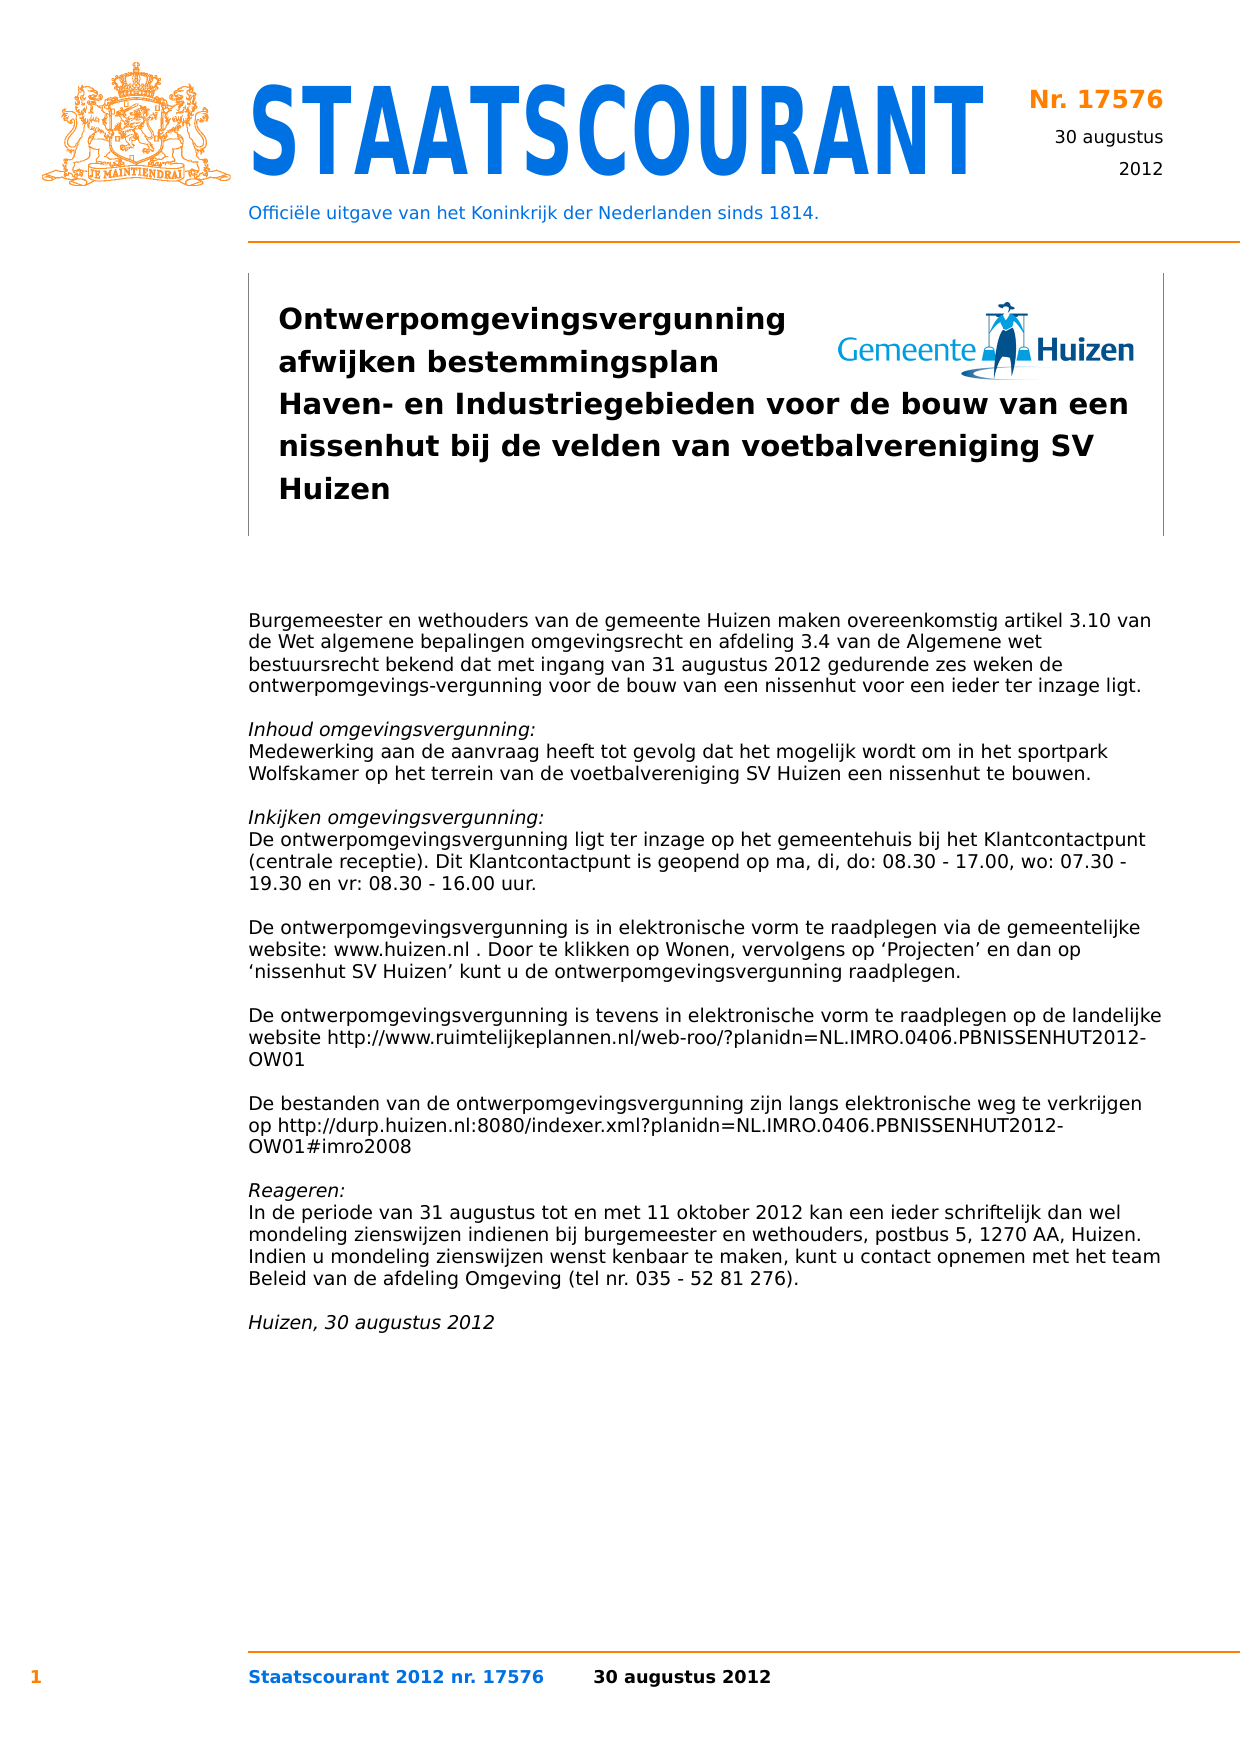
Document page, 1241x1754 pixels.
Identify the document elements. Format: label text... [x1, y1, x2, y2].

picture [838, 302, 1134, 380]
text De ontwerpomgevingsvergunning is tevens in elektronische vorm te raadplegen op de landelijke website http://www.ruimtelijkeplannen.nl/web-roo/?planidn=NL.IMRO.0406.PBNISSENHUT2012-OW01 [248, 1005, 1163, 1071]
picture [41, 62, 231, 186]
table_header Nr. 17576 [998, 62, 1240, 121]
text De ontwerpomgevingsvergunning is in elektronische vorm te raadplegen via de gemeentelijke website: www.huizen.nl . Door te klikken op Wonen, vervolgens op ‘Projecten’ en dan op ‘nissenhut SV Huizen’ kunt u de ontwerpomgevingsvergunning raadplegen. [248, 917, 1163, 983]
table_cell 2012 [998, 153, 1240, 203]
text Inhoud omgevingsvergunning: [248, 719, 1163, 741]
text Indien u mondeling zienswijzen wenst kenbaar te maken, kunt u contact opnemen met het team Beleid van de afdeling Omgeving (tel nr. 035 - 52 81 276). [248, 1246, 1163, 1290]
table_header [25, 62, 248, 241]
text Inkijken omgevingsvergunning: [248, 807, 1163, 829]
text Reageren: [248, 1180, 1163, 1202]
text De bestanden van de ontwerpomgevingsvergunning zijn langs elektronische weg te verkrijgen op http://durp.huizen.nl:8080/indexer.xml?planidn=NL.IMRO.0406.PBNISSENHUT2012-OW01#imro2008 [248, 1092, 1163, 1158]
text Huizen, 30 augustus 2012 [248, 1312, 1163, 1334]
subtitle Ontwerpomgevingsvergunning afwijken bestemmingsplan Haven- en Industriegebieden voor de bouw van een nissenhut bij de velden van voetbalvereniging SV Huizen [249, 273, 1163, 536]
text De ontwerpomgevingsvergunning ligt ter inzage op het gemeentehuis bij het Klantcontactpunt (centrale receptie). Dit Klantcontactpunt is geopend op ma, di, do: 08.30 - 17.00, wo: 07.30 - 19.30 en vr: 08.30 - 16.00 uur. [248, 829, 1163, 895]
table_cell Officiële uitgave van het Koninkrijk der Nederlanden sinds 1814. [248, 203, 1240, 241]
text Medewerking aan de aanvraag heeft tot gevolg dat het mogelijk wordt om in het sportpark Wolfskamer op het terrein van de voetbalvereniging SV Huizen een nissenhut te bouwen. [248, 741, 1163, 785]
table_header STAATSCOURANT [248, 62, 998, 203]
text Burgemeester en wethouders van de gemeente Huizen maken overeenkomstig artikel 3.10 van de Wet algemene bepalingen omgevingsrecht en afdeling 3.4 van de Algemene wet bestuursrecht bekend dat met ingang van 31 augustus 2012 gedurende zes weken de ontwerpomgevings-vergunning voor de bouw van een nissenhut voor een ieder ter inzage ligt. [248, 609, 1163, 697]
text In de periode van 31 augustus tot en met 11 oktober 2012 kan een ieder schriftelijk dan wel mondeling zienswijzen indienen bij burgemeester en wethouders, postbus 5, 1270 AA, Huizen. [248, 1202, 1163, 1246]
table_cell 30 augustus [998, 121, 1240, 153]
